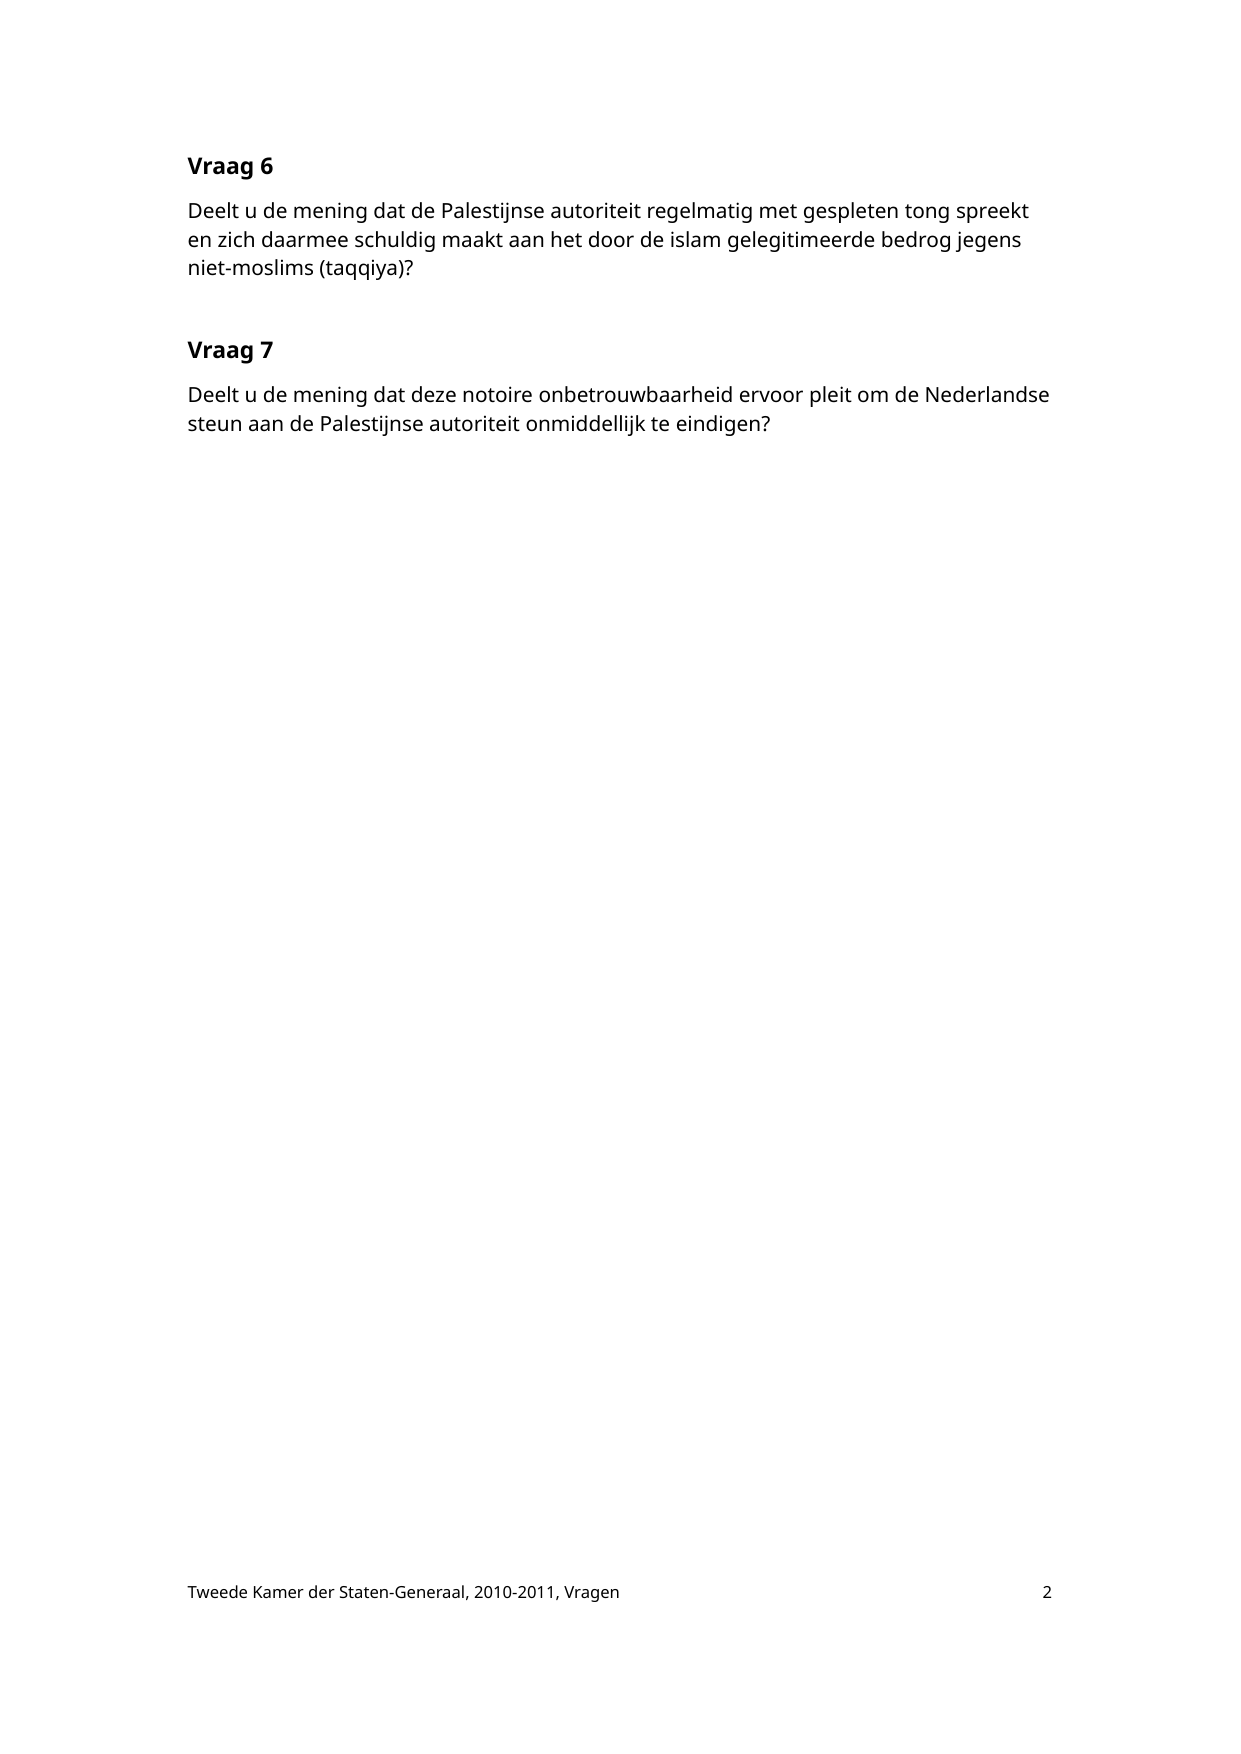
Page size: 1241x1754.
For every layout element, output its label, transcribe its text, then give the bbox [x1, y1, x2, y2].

text Deelt u de mening dat deze notoire onbetrouwbaarheid ervoor pleit om de Nederlandse steun aan de Palestijnse autoriteit onmiddellijk te eindigen? [187, 380, 1053, 437]
subtitle Vraag 6 [187, 150, 1053, 181]
subtitle Vraag 7 [187, 334, 1053, 365]
text Deelt u de mening dat de Palestijnse autoriteit regelmatig met gespleten tong spreekt en zich daarmee schuldig maakt aan het door de islam gelegitimeerde bedrog jegens niet-moslims (taqqiya)? [187, 196, 1053, 282]
